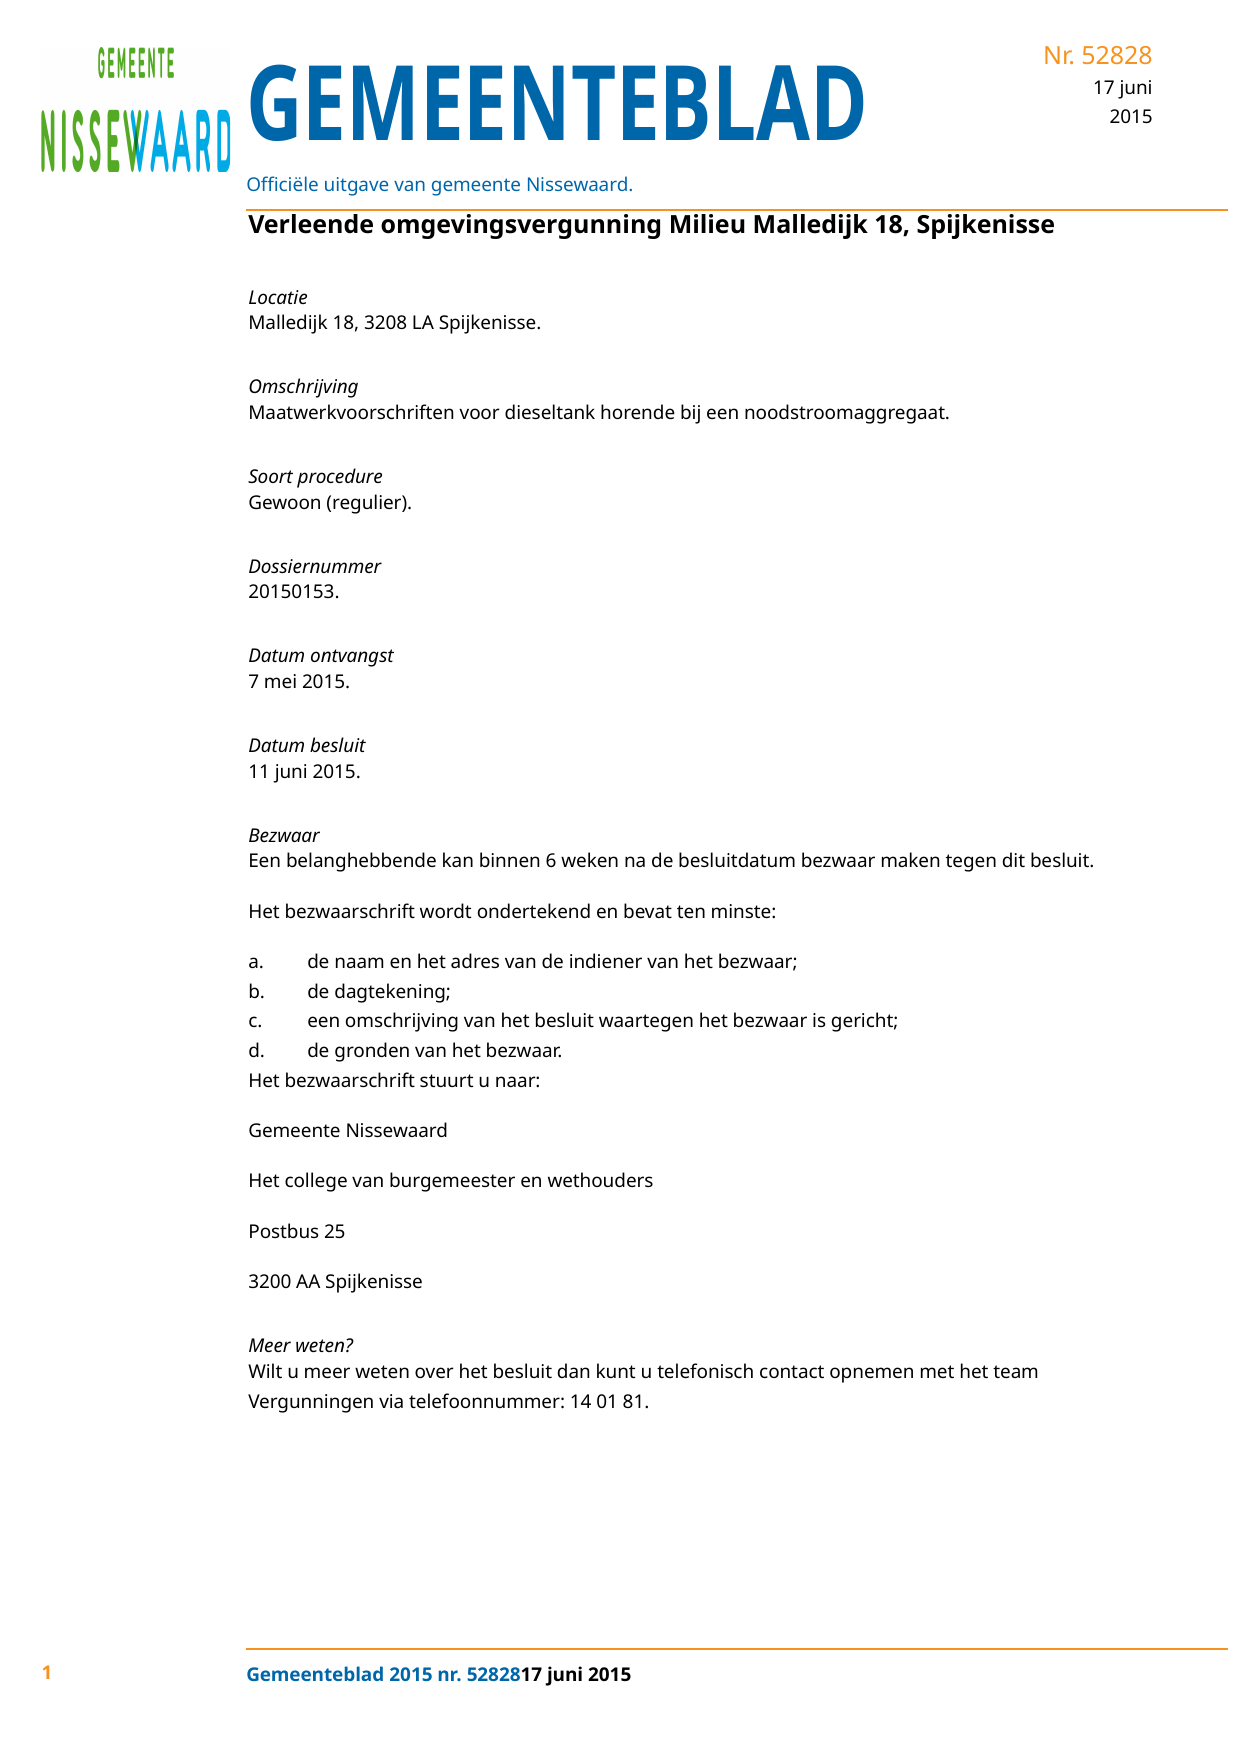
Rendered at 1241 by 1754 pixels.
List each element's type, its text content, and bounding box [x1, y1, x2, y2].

text Soort procedure [248, 463, 1152, 489]
text Een belanghebbende kan binnen 6 weken na de besluitdatum bezwaar maken tegen dit besluit. [248, 848, 1152, 873]
picture [154, 157, 165, 172]
text Postbus 25 [248, 1218, 1152, 1244]
list de gronden van het bezwaar. [248, 1037, 1152, 1063]
list de dagtekening; [248, 978, 1152, 1004]
text Dossiernummer [248, 553, 1152, 579]
picture [41, 47, 231, 172]
text Verleende omgevingsvergunning Milieu Malledijk 18, Spijkenisse [248, 211, 1152, 241]
text Locatie [248, 284, 1152, 309]
picture [200, 151, 206, 172]
text Het college van burgemeester en wethouders [248, 1168, 1152, 1193]
list een omschrijving van het besluit waartegen het bezwaar is gericht; [248, 1008, 1152, 1033]
text 3200 AA Spijkenisse [248, 1268, 1152, 1294]
text Het bezwaarschrift stuurt u naar: [248, 1067, 1152, 1093]
text Meer weten? [248, 1332, 1152, 1358]
text 20150153. [248, 579, 1152, 604]
text Bezwaar [248, 822, 1152, 848]
text Het bezwaarschrift wordt ondertekend en bevat ten minste: [248, 898, 1152, 924]
picture [201, 122, 206, 138]
text Omschrijving [248, 373, 1152, 399]
text Datum besluit [248, 732, 1152, 758]
list de naam en het adres van de indiener van het bezwaar; [248, 948, 1152, 974]
text Gemeente Nissewaard [248, 1117, 1152, 1143]
text Malledijk 18, 3208 LA Spijkenisse. [248, 309, 1152, 335]
picture [222, 122, 227, 160]
text Datum ontvangst [248, 643, 1152, 668]
text Wilt u meer weten over het besluit dan kunt u telefonisch contact opnemen met het team Vergunningen via telefoonnummer: 14 01 81. [248, 1358, 1152, 1413]
text 7 mei 2015. [248, 668, 1152, 694]
text Gewoon (regulier). [248, 489, 1152, 515]
text 11 juni 2015. [248, 758, 1152, 784]
text Maatwerkvoorschriften voor dieseltank horende bij een noodstroomaggregaat. [248, 399, 1152, 425]
picture [176, 157, 187, 172]
